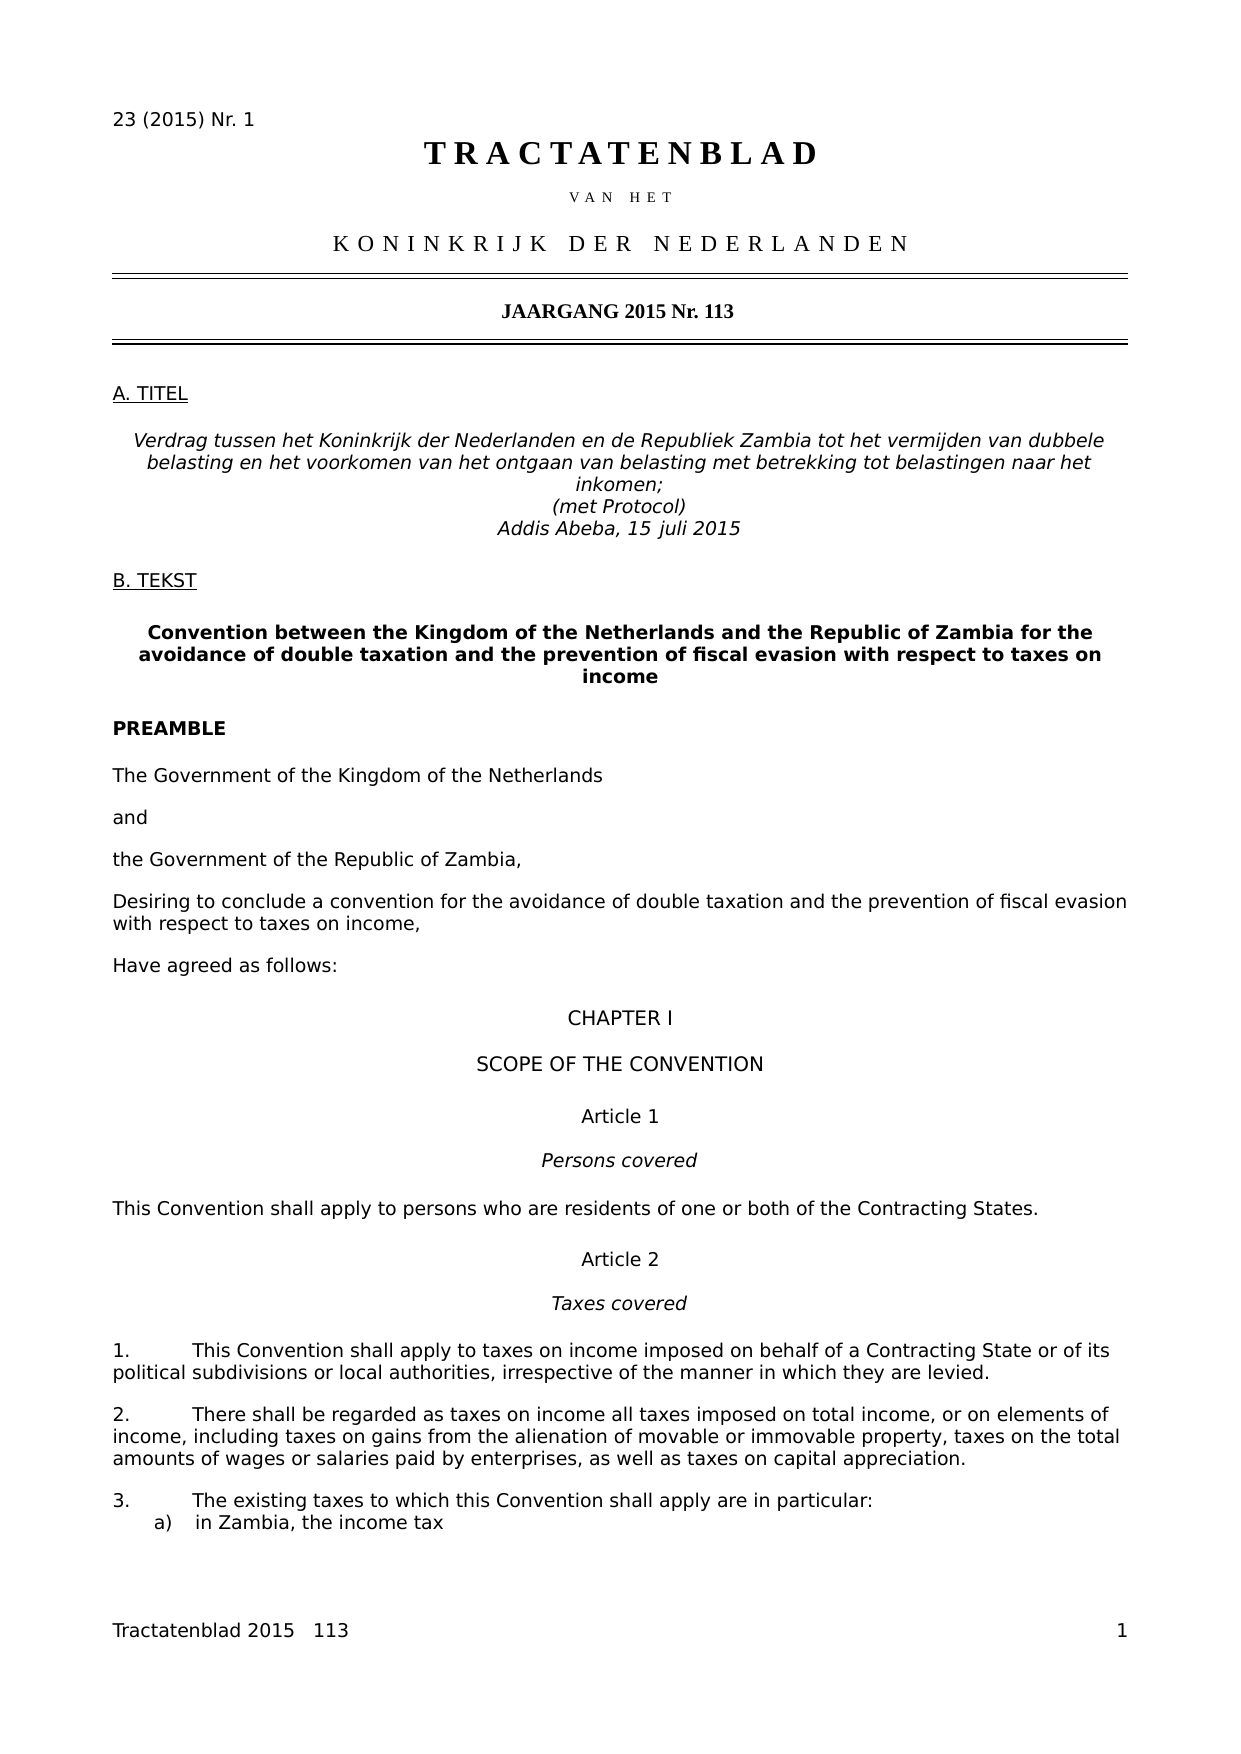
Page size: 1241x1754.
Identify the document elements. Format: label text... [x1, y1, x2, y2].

subtitle CHAPTER I SCOPE OF THE CONVENTION [112, 1006, 1128, 1076]
text the Government of the Republic of Zambia, [112, 848, 1128, 871]
text KONINKRIJK DER NEDERLANDEN [112, 229, 1128, 256]
text Verdrag tussen het Koninkrijk der Nederlanden en de Republiek Zambia tot het vermijden van dubbele belasting en het voorkomen van het ontgaan van belasting met betrekking tot belastingen naar het inkomen; [112, 430, 1128, 496]
text a) in Zambia, the income tax [153, 1512, 1128, 1534]
text Addis Abeba, 15 juli 2015 [112, 518, 1128, 540]
text 3. The existing taxes to which this Convention shall apply are in particular: [112, 1490, 1128, 1512]
text JAARGANG 2015 Nr. 113 [112, 299, 1128, 323]
subtitle A. TITEL [112, 383, 1128, 405]
text and [112, 807, 1128, 828]
text 2. There shall be regarded as taxes on income all taxes imposed on total income, or on elements of income, including taxes on gains from the alienation of movable or immovable property, taxes on the total amounts of wages or salaries paid by enterprises, as well as taxes on capital appreciation. [112, 1404, 1128, 1470]
text Desiring to conclude a convention for the avoidance of double taxation and the prevention of fiscal evasion with respect to taxes on income, [112, 891, 1128, 934]
text TRACTATENBLAD [112, 133, 1128, 172]
text This Convention shall apply to persons who are residents of one or both of the Contracting States. [112, 1197, 1128, 1219]
text (met Protocol) [112, 496, 1128, 518]
text 1. This Convention shall apply to taxes on income imposed on behalf of a Contracting State or of its political subdivisions or local authorities, irrespective of the manner in which they are levied. [112, 1340, 1128, 1384]
text VAN HET [112, 189, 1128, 206]
subtitle PREAMBLE [112, 718, 1128, 739]
subtitle Article 1 Persons covered [112, 1106, 1128, 1172]
text The Government of the Kingdom of the Netherlands [112, 764, 1128, 787]
subtitle B. TEKST [112, 570, 1128, 592]
subtitle Convention between the Kingdom of the Netherlands and the Republic of Zambia for the avoidance of double taxation and the prevention of fiscal evasion with respect to taxes on income [112, 622, 1128, 688]
text 23 (2015) Nr. 1 [112, 109, 1128, 131]
subtitle Article 2 Taxes covered [112, 1249, 1128, 1315]
text Have agreed as follows: [112, 954, 1128, 976]
